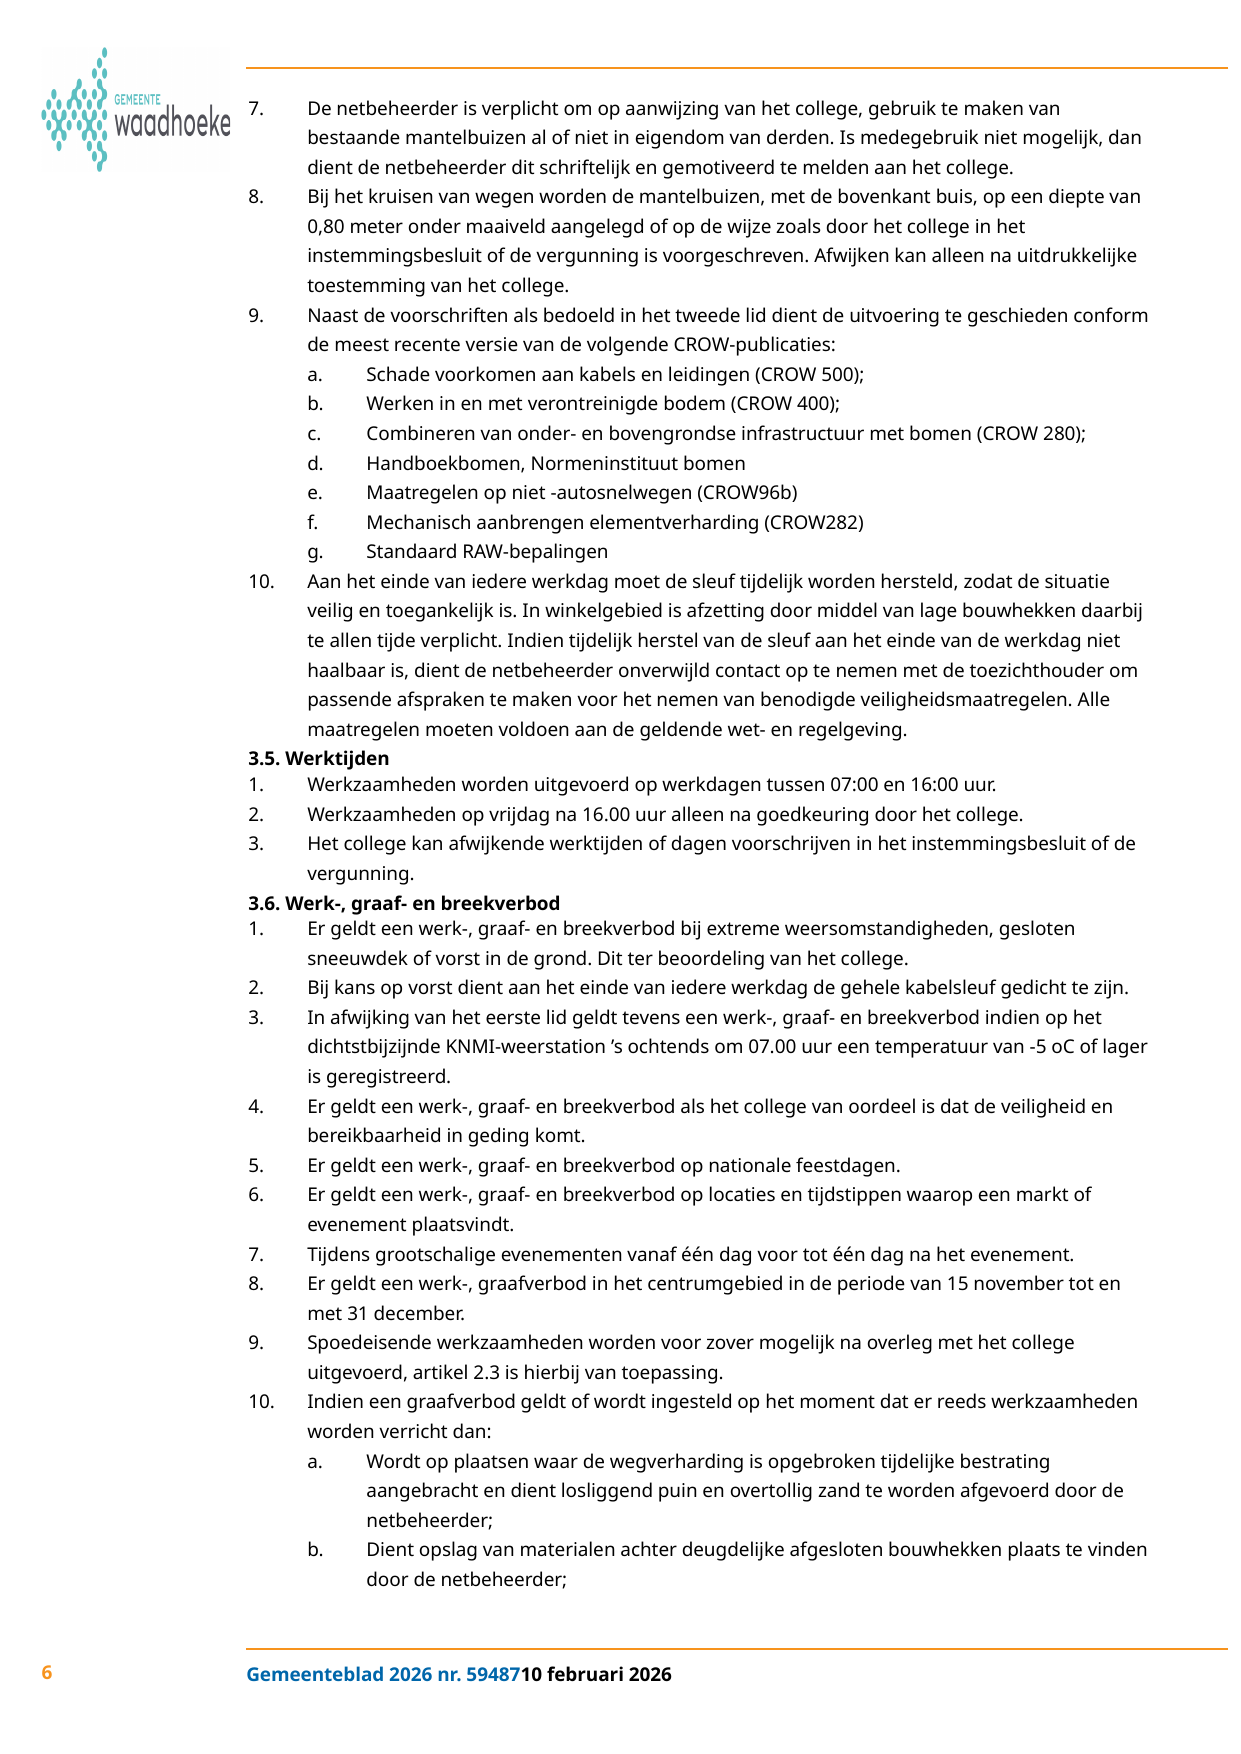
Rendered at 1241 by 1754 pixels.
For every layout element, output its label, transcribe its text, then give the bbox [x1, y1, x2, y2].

list Werken in en met verontreinigde bodem (CROW 400); [307, 391, 1152, 416]
list Er geldt een werk-, graaf- en breekverbod op nationale feestdagen. [248, 1152, 1152, 1178]
list Schade voorkomen aan kabels en leidingen (CROW 500); [307, 361, 1152, 387]
list Het college kan afwijkende werktijden of dagen voorschrijven in het instemmingsbesluit of de vergunning. [248, 831, 1152, 886]
list Bij kans op vorst dient aan het einde van iedere werkdag de gehele kabelsleuf gedicht te zijn. [248, 974, 1152, 1000]
text 3.6. Werk-, graaf- en breekverbod [248, 890, 1152, 915]
list Naast de voorschriften als bedoeld in het tweede lid dient de uitvoering te geschieden conform de meest recente versie van de volgende CROW-publicaties: [248, 302, 1152, 357]
list Werkzaamheden worden uitgevoerd op werkdagen tussen 07:00 en 16:00 uur. [248, 771, 1152, 797]
list Maatregelen op niet -autosnelwegen (CROW96b) [307, 479, 1152, 505]
list Mechanisch aanbrengen elementverharding (CROW282) [307, 509, 1152, 535]
list Combineren van onder- en bovengrondse infrastructuur met bomen (CROW 280); [307, 420, 1152, 446]
text 3.5. Werktijden [248, 746, 1152, 771]
list Wordt op plaatsen waar de wegverharding is opgebroken tijdelijke bestrating aangebracht en dient losliggend puin en overtollig zand te worden afgevoerd door de netbeheerder; [307, 1448, 1152, 1533]
list In afwijking van het eerste lid geldt tevens een werk-, graaf- en breekverbod indien op het dichtstbijzijnde KNMI-weerstation ’s ochtends om 07.00 uur een temperatuur van -5 oC of lager is geregistreerd. [248, 1004, 1152, 1089]
list Aan het einde van iedere werkdag moet de sleuf tijdelijk worden hersteld, zodat de situatie veilig en toegankelijk is. In winkelgebied is afzetting door middel van lage bouwhekken daarbij te allen tijde verplicht. Indien tijdelijk herstel van de sleuf aan het einde van de werkdag niet haalbaar is, dient de netbeheerder onverwijld contact op te nemen met de toezichthouder om passende afspraken te maken voor het nemen van benodigde veiligheidsmaatregelen. Alle maatregelen moeten voldoen aan de geldende wet- en regelgeving. [248, 568, 1152, 742]
list Handboekbomen, Normeninstituut bomen [307, 450, 1152, 476]
list Werkzaamheden op vrijdag na 16.00 uur alleen na goedkeuring door het college. [248, 801, 1152, 827]
list Tijdens grootschalige evenementen vanaf één dag voor tot één dag na het evenement. [248, 1241, 1152, 1267]
picture [41, 47, 231, 172]
list Bij het kruisen van wegen worden de mantelbuizen, met de bovenkant buis, op een diepte van 0,80 meter onder maaiveld aangelegd of op de wijze zoals door het college in het instemmingsbesluit of de vergunning is voorgeschreven. Afwijken kan alleen na uitdrukkelijke toestemming van het college. [248, 183, 1152, 298]
list De netbeheerder is verplicht om op aanwijzing van het college, gebruik te maken van bestaande mantelbuizen al of niet in eigendom van derden. Is medegebruik niet mogelijk, dan dient de netbeheerder dit schriftelijk en gemotiveerd te melden aan het college. [248, 95, 1152, 180]
list Dient opslag van materialen achter deugdelijke afgesloten bouwhekken plaats te vinden door de netbeheerder; [307, 1537, 1152, 1592]
list Er geldt een werk-, graafverbod in het centrumgebied in de periode van 15 november tot en met 31 december. [248, 1270, 1152, 1326]
list Er geldt een werk-, graaf- en breekverbod als het college van oordeel is dat de veiligheid en bereikbaarheid in geding komt. [248, 1093, 1152, 1148]
list Standaard RAW-bepalingen [307, 538, 1152, 564]
list Indien een graafverbod geldt of wordt ingesteld op het moment dat er reeds werkzaamheden worden verricht dan: [248, 1389, 1152, 1444]
list Er geldt een werk-, graaf- en breekverbod op locaties en tijdstippen waarop een markt of evenement plaatsvindt. [248, 1182, 1152, 1237]
list Er geldt een werk-, graaf- en breekverbod bij extreme weersomstandigheden, gesloten sneeuwdek of vorst in de grond. Dit ter beoordeling van het college. [248, 915, 1152, 971]
list Spoedeisende werkzaamheden worden voor zover mogelijk na overleg met het college uitgevoerd, artikel 2.3 is hierbij van toepassing. [248, 1329, 1152, 1385]
